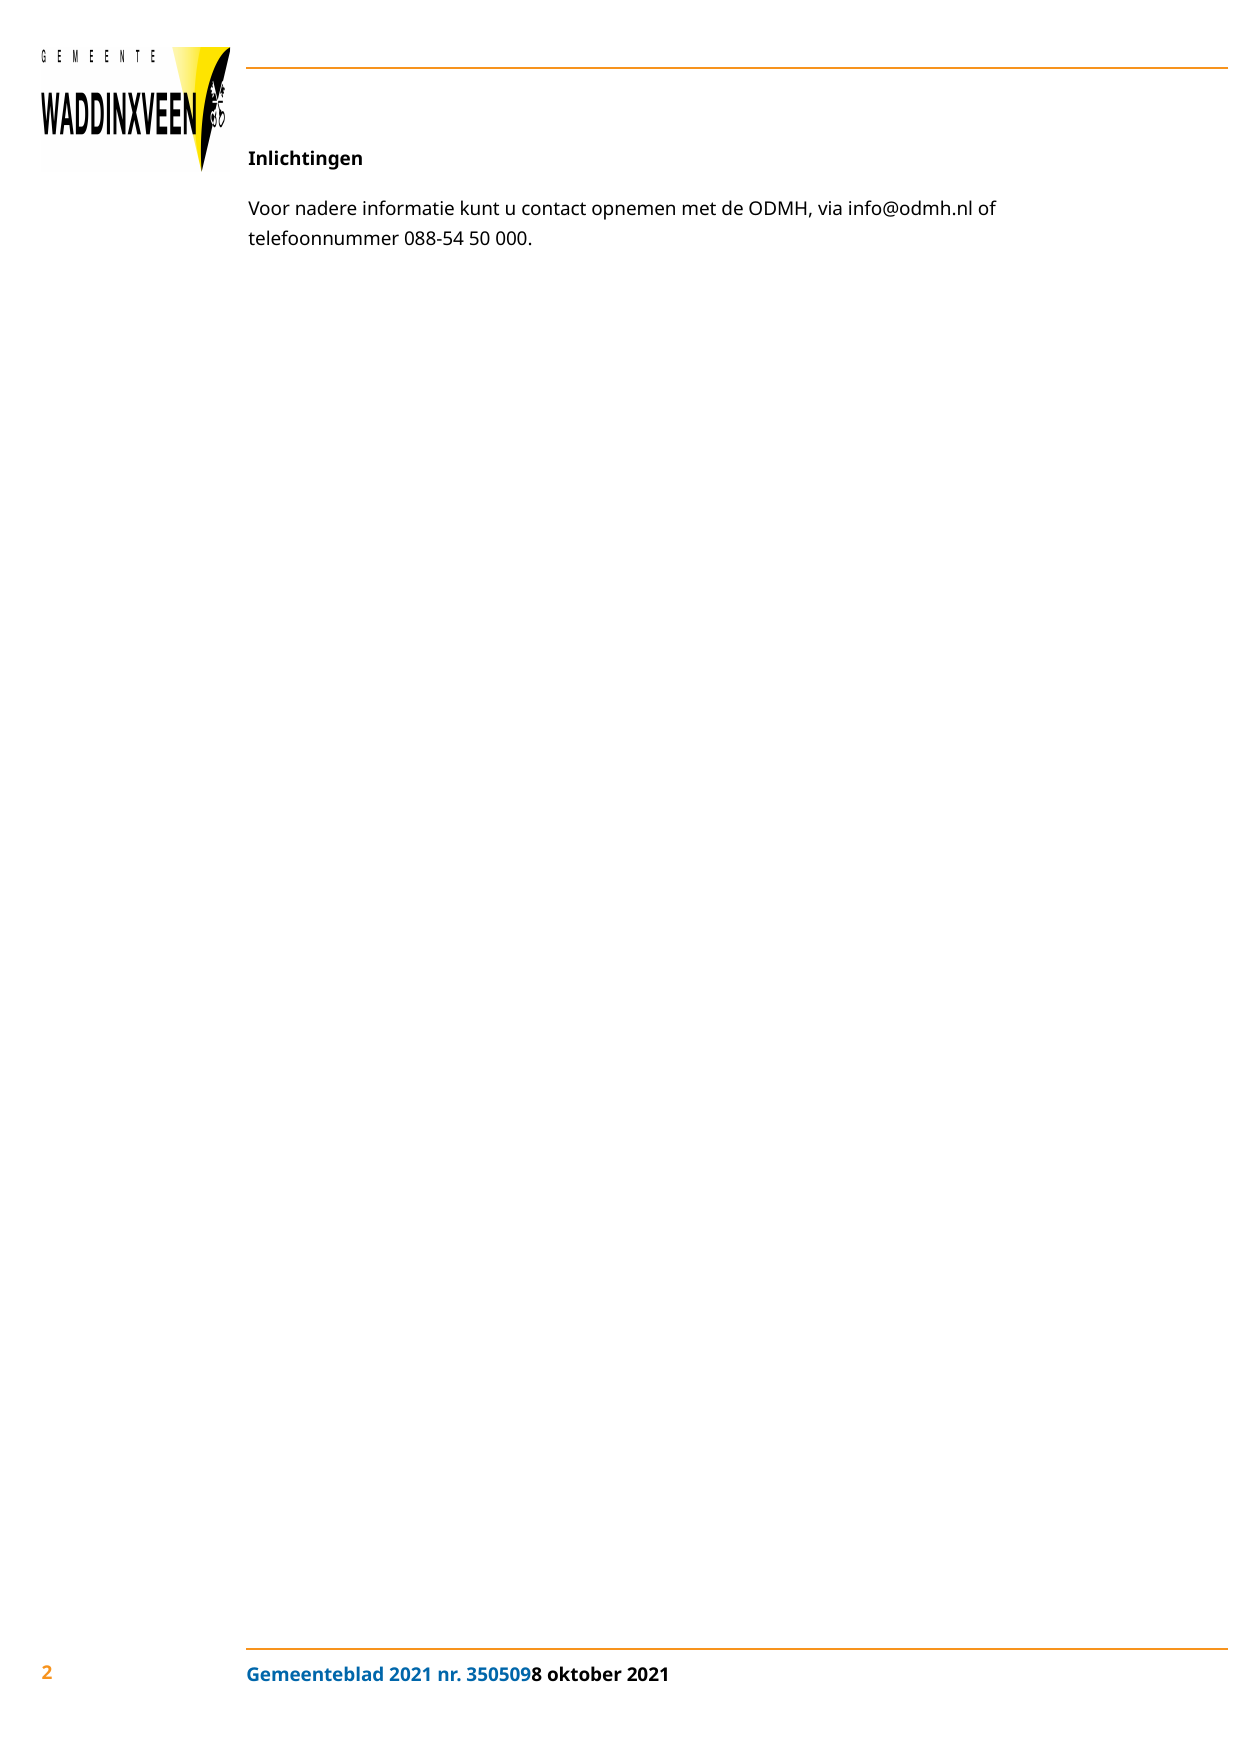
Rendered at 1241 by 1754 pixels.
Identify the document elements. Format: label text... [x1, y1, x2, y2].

text Inlichtingen [248, 145, 1152, 171]
text Voor nadere informatie kunt u contact opnemen met de ODMH, via info@odmh.nl of telefoonnummer 088-54 50 000. [248, 196, 1152, 251]
picture [41, 47, 231, 172]
